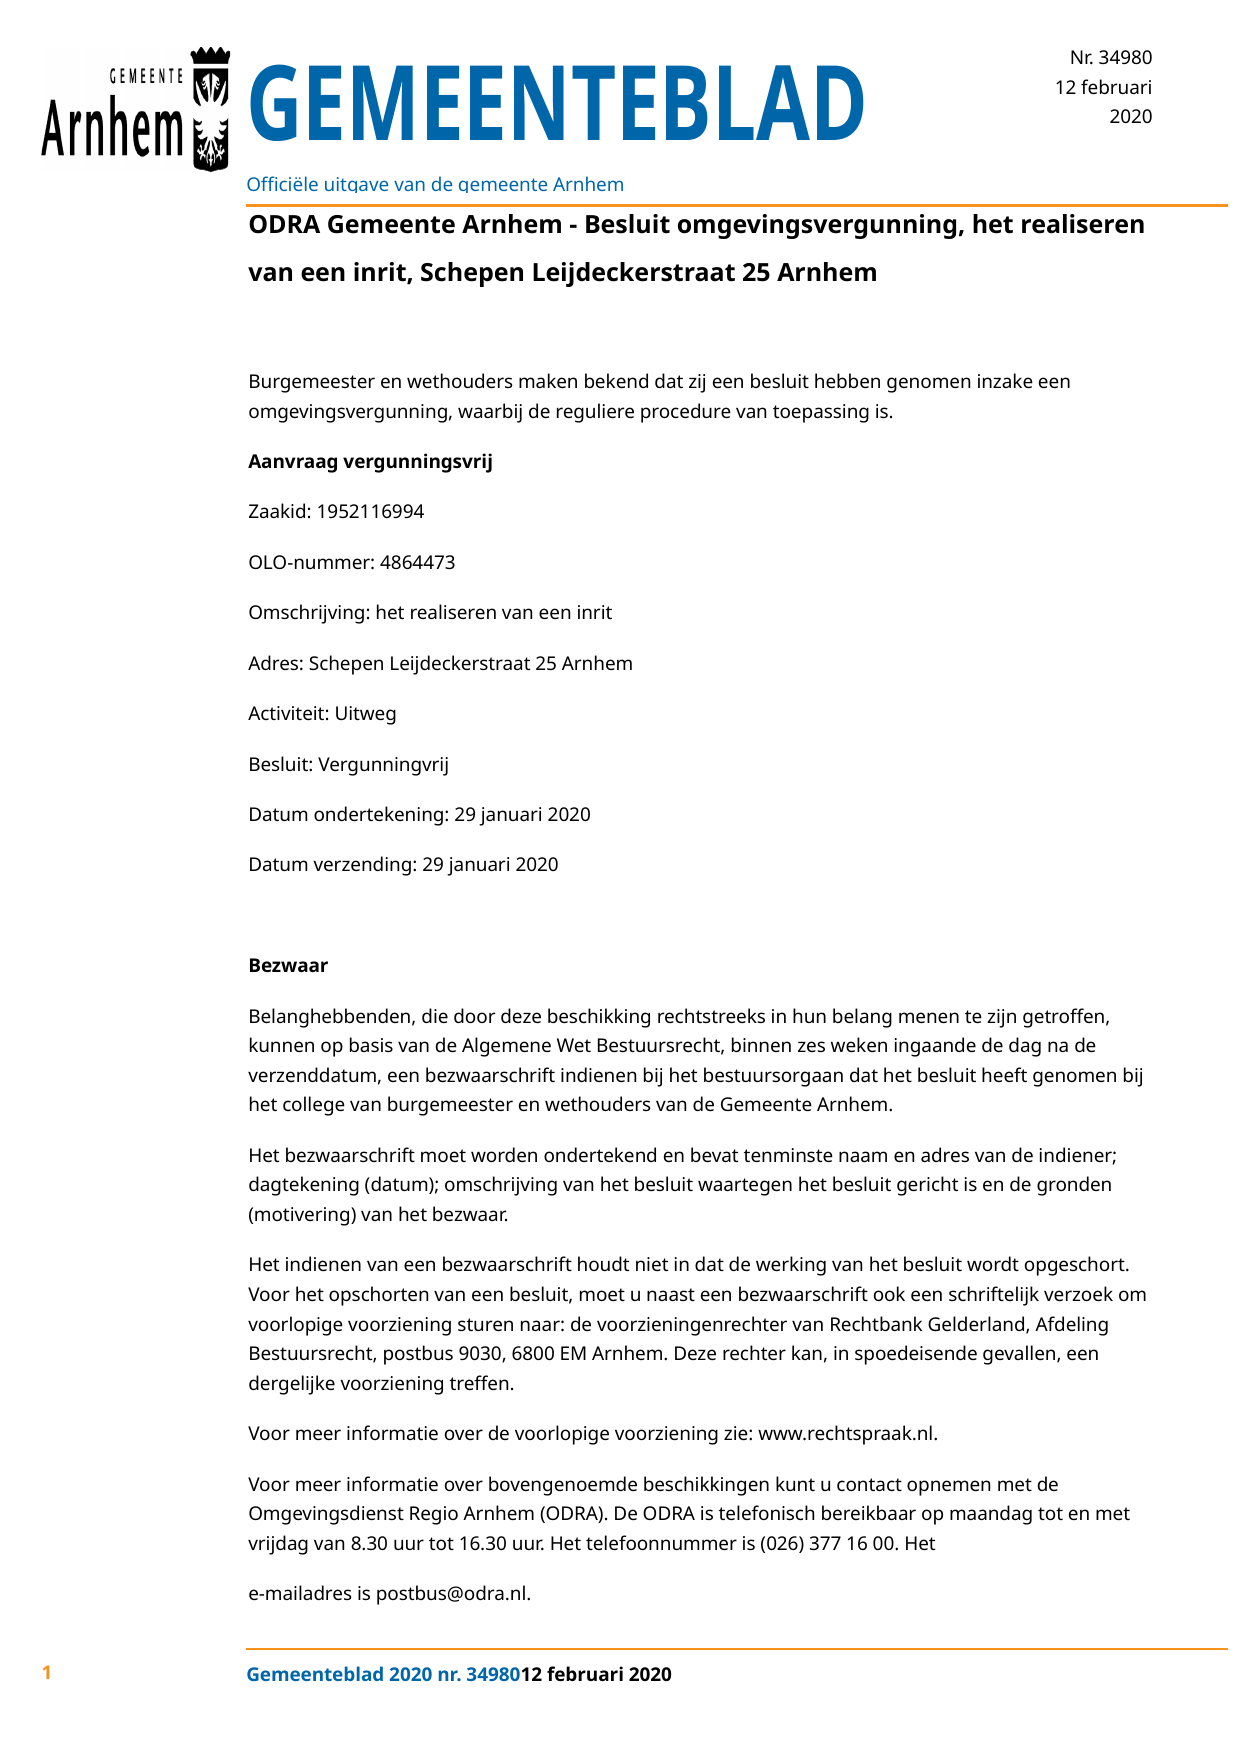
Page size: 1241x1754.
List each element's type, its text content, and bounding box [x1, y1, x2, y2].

text Voor meer informatie over de voorlopige voorziening zie: www.rechtspraak.nl. [248, 1420, 1152, 1446]
text Zaakid: 1952116994 [248, 499, 1152, 524]
text OLO-nummer: 4864473 [248, 549, 1152, 575]
picture [41, 47, 231, 172]
text Omschrijving: het realiseren van een inrit [248, 599, 1152, 625]
text Voor meer informatie over bovengenoemde beschikkingen kunt u contact opnemen met de Omgevingsdienst Regio Arnhem (ODRA). De ODRA is telefonisch bereikbaar op maandag tot en met vrijdag van 8.30 uur tot 16.30 uur. Het telefoonnummer is (026) 377 16 00. Het [248, 1471, 1152, 1556]
text Het indienen van een bezwaarschrift houdt niet in dat de werking van het besluit wordt opgeschort. Voor het opschorten van een besluit, moet u naast een bezwaarschrift ook een schriftelijk verzoek om voorlopige voorziening sturen naar: de voorzieningenrechter van Rechtbank Gelderland, Afdeling Bestuursrecht, postbus 9030, 6800 EM Arnhem. Deze rechter kan, in spoedeisende gevallen, een dergelijke voorziening treffen. [248, 1252, 1152, 1396]
text Bezwaar [248, 952, 1152, 978]
text Burgemeester en wethouders maken bekend dat zij een besluit hebben genomen inzake een omgevingsvergunning, waarbij de reguliere procedure van toepassing is. [248, 368, 1152, 424]
text Datum verzending: 29 januari 2020 [248, 852, 1152, 877]
text Het bezwaarschrift moet worden ondertekend en bevat tenminste naam en adres van de indiener; dagtekening (datum); omschrijving van het besluit waartegen het besluit gericht is en de gronden (motivering) van het bezwaar. [248, 1142, 1152, 1227]
text e-mailadres is postbus@odra.nl. [248, 1580, 1152, 1606]
text Datum ondertekening: 29 januari 2020 [248, 801, 1152, 827]
text ODRA Gemeente Arnhem - Besluit omgevingsvergunning, het realiseren van een inrit, Schepen Leijdeckerstraat 25 Arnhem [248, 207, 1152, 288]
text Activiteit: Uitweg [248, 700, 1152, 726]
text Besluit: Vergunningvrij [248, 751, 1152, 777]
text Belanghebbenden, die door deze beschikking rechtstreeks in hun belang menen te zijn getroffen, kunnen op basis van de Algemene Wet Bestuursrecht, binnen zes weken ingaande de dag na de verzenddatum, een bezwaarschrift indienen bij het bestuursorgaan dat het besluit heeft genomen bij het college van burgemeester en wethouders van de Gemeente Arnhem. [248, 1003, 1152, 1117]
text Aanvraag vergunningsvrij [248, 448, 1152, 474]
text Adres: Schepen Leijdeckerstraat 25 Arnhem [248, 650, 1152, 676]
